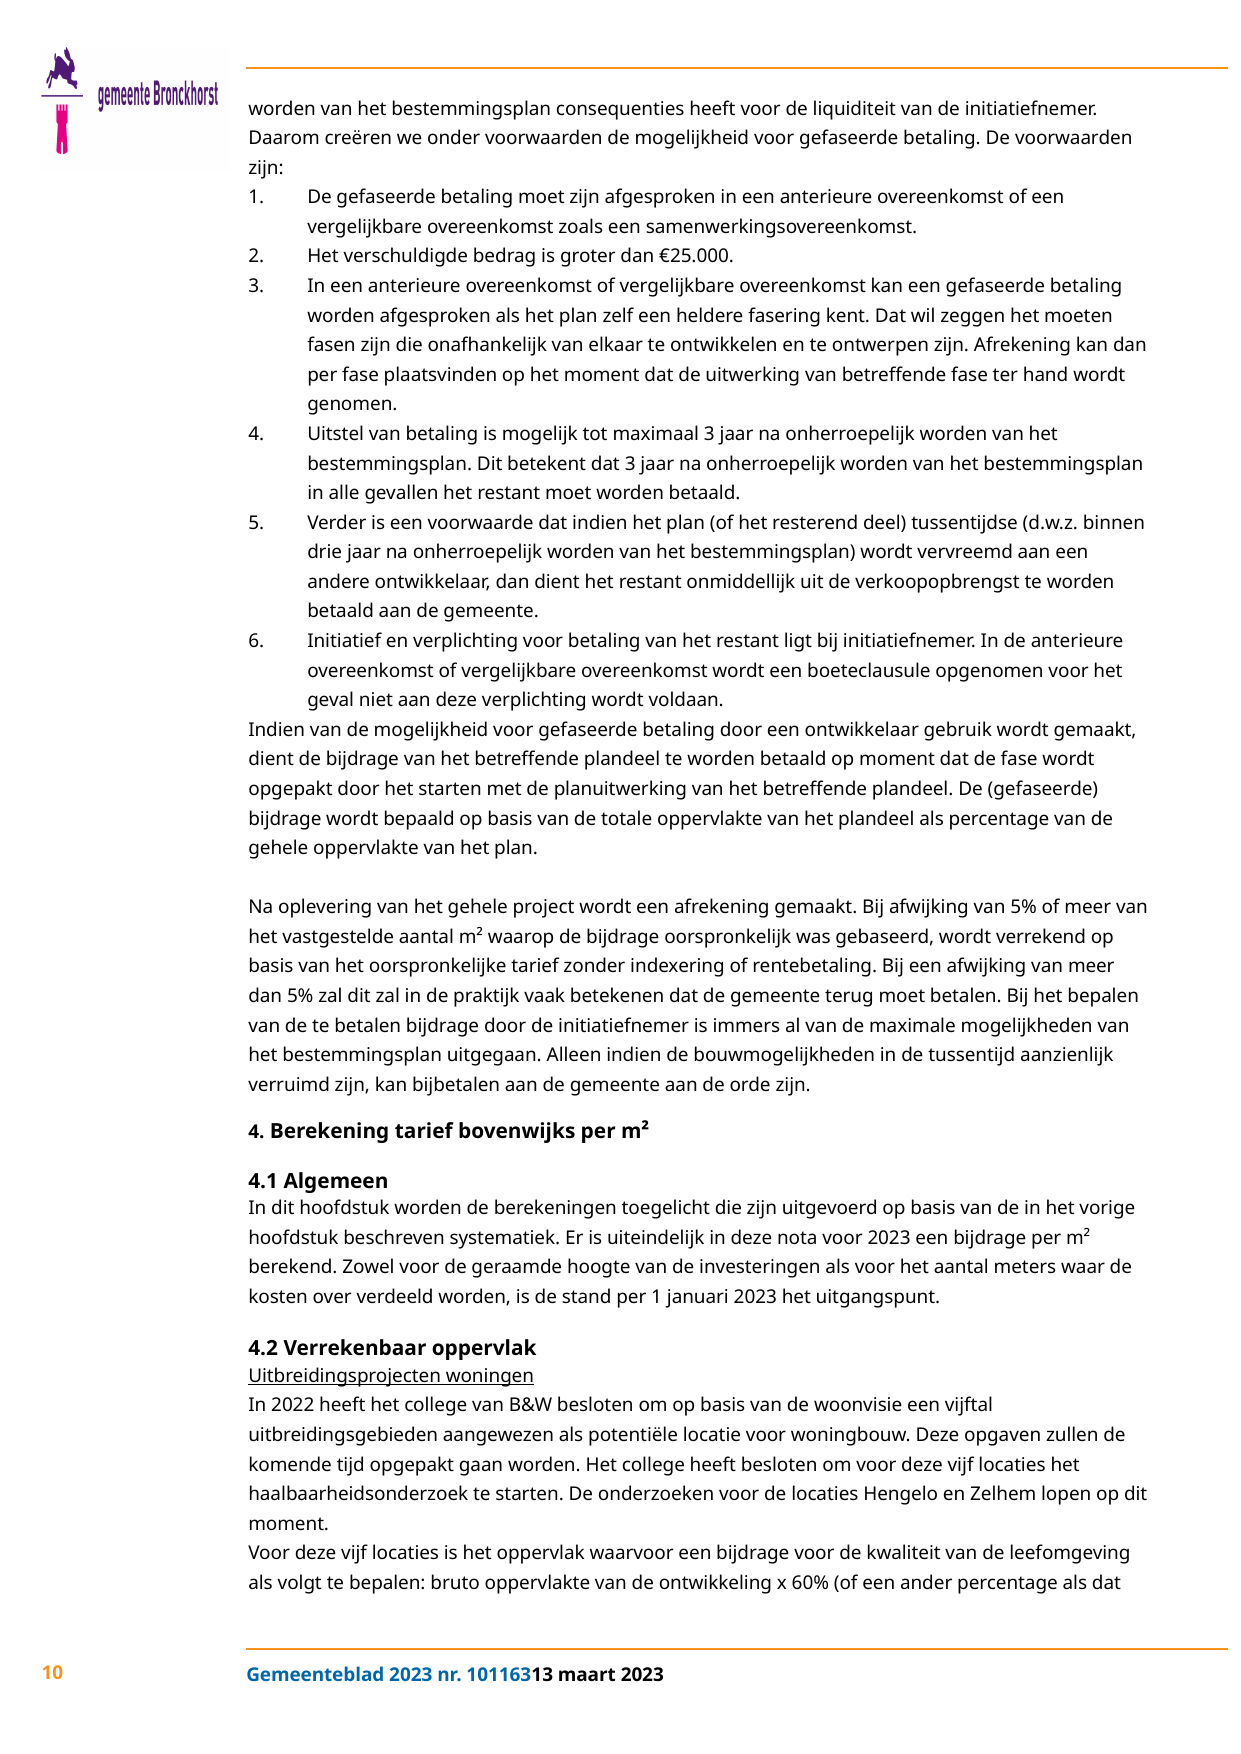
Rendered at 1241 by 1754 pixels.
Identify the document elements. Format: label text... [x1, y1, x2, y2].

list In een anterieure overeenkomst of vergelijkbare overeenkomst kan een gefaseerde betaling worden afgesproken als het plan zelf een heldere fasering kent. Dat wil zeggen het moeten fasen zijn die onafhankelijk van elkaar te ontwikkelen en te ontwerpen zijn. Afrekening kan dan per fase plaatsvinden op het moment dat de uitwerking van betreffende fase ter hand wordt genomen. [248, 272, 1152, 416]
list Het verschuldigde bedrag is groter dan €25.000. [248, 243, 1152, 268]
text Na oplevering van het gehele project wordt een afrekening gemaakt. Bij afwijking van 5% of meer van het vastgestelde aantal m² waarop de bijdrage oorspronkelijk was gebaseerd, wordt verrekend op basis van het oorspronkelijke tarief zonder indexering of rentebetaling. Bij een afwijking van meer dan 5% zal dit zal in de praktijk vaak betekenen dat de gemeente terug moet betalen. Bij het bepalen van de te betalen bijdrage door de initiatiefnemer is immers al van de maximale mogelijkheden van het bestemmingsplan uitgegaan. Alleen indien de bouwmogelijkheden in de tussentijd aanzienlijk verruimd zijn, kan bijbetalen aan de gemeente aan de orde zijn. [248, 893, 1152, 1097]
text worden van het bestemmingsplan consequenties heeft voor de liquiditeit van de initiatiefnemer. Daarom creëren we onder voorwaarden de mogelijkheid voor gefaseerde betaling. De voorwaarden zijn: [248, 95, 1152, 180]
text In 2022 heeft het college van B&W besloten om op basis van de woonvisie een vijftal uitbreidingsgebieden aangewezen als potentiële locatie voor woningbouw. Deze opgaven zullen de komende tijd opgepakt gaan worden. Het college heeft besloten om voor deze vijf locaties het haalbaarheidsonderzoek te starten. De onderzoeken voor de locaties Hengelo en Zelhem lopen op dit moment. [248, 1392, 1152, 1536]
picture [41, 47, 231, 172]
list Initiatief en verplichting voor betaling van het restant ligt bij initiatiefnemer. In de anterieure overeenkomst of vergelijkbare overeenkomst wordt een boeteclausule opgenomen voor het geval niet aan deze verplichting wordt voldaan. [248, 627, 1152, 712]
text Uitbreidingsprojecten woningen [248, 1362, 1152, 1388]
text In dit hoofdstuk worden de berekeningen toegelicht die zijn uitgevoerd op basis van de in het vorige hoofdstuk beschreven systematiek. Er is uiteindelijk in deze nota voor 2023 een bijdrage per m² berekend. Zowel voor de geraamde hoogte van de investeringen als voor het aantal meters waar de kosten over verdeeld worden, is de stand per 1 januari 2023 het uitgangspunt. [248, 1194, 1152, 1309]
text Voor deze vijf locaties is het oppervlak waarvoor een bijdrage voor de kwaliteit van de leefomgeving als volgt te bepalen: bruto oppervlakte van de ontwikkeling x 60% (of een ander percentage als dat [248, 1539, 1152, 1595]
list Verder is een voorwaarde dat indien het plan (of het resterend deel) tussentijdse (d.w.z. binnen drie jaar na onherroepelijk worden van het bestemmingsplan) wordt vervreemd aan een andere ontwikkelaar, dan dient het restant onmiddellijk uit de verkoopopbrengst te worden betaald aan de gemeente. [248, 509, 1152, 623]
list Uitstel van betaling is mogelijk tot maximaal 3 jaar na onherroepelijk worden van het bestemmingsplan. Dit betekent dat 3 jaar na onherroepelijk worden van het bestemmingsplan in alle gevallen het restant moet worden betaald. [248, 420, 1152, 505]
text 4.2 Verrekenbaar oppervlak [248, 1333, 1152, 1362]
text 4. Berekening tarief bovenwijks per m² [248, 1117, 1152, 1145]
text Indien van de mogelijkheid voor gefaseerde betaling door een ontwikkelaar gebruik wordt gemaakt, dient de bijdrage van het betreffende plandeel te worden betaald op moment dat de fase wordt opgepakt door het starten met de planuitwerking van het betreffende plandeel. De (gefaseerde) bijdrage wordt bepaald op basis van de totale oppervlakte van het plandeel als percentage van de gehele oppervlakte van het plan. [248, 716, 1152, 860]
text 4.1 Algemeen [248, 1166, 1152, 1194]
list De gefaseerde betaling moet zijn afgesproken in een anterieure overeenkomst of een vergelijkbare overeenkomst zoals een samenwerkingsovereenkomst. [248, 183, 1152, 239]
